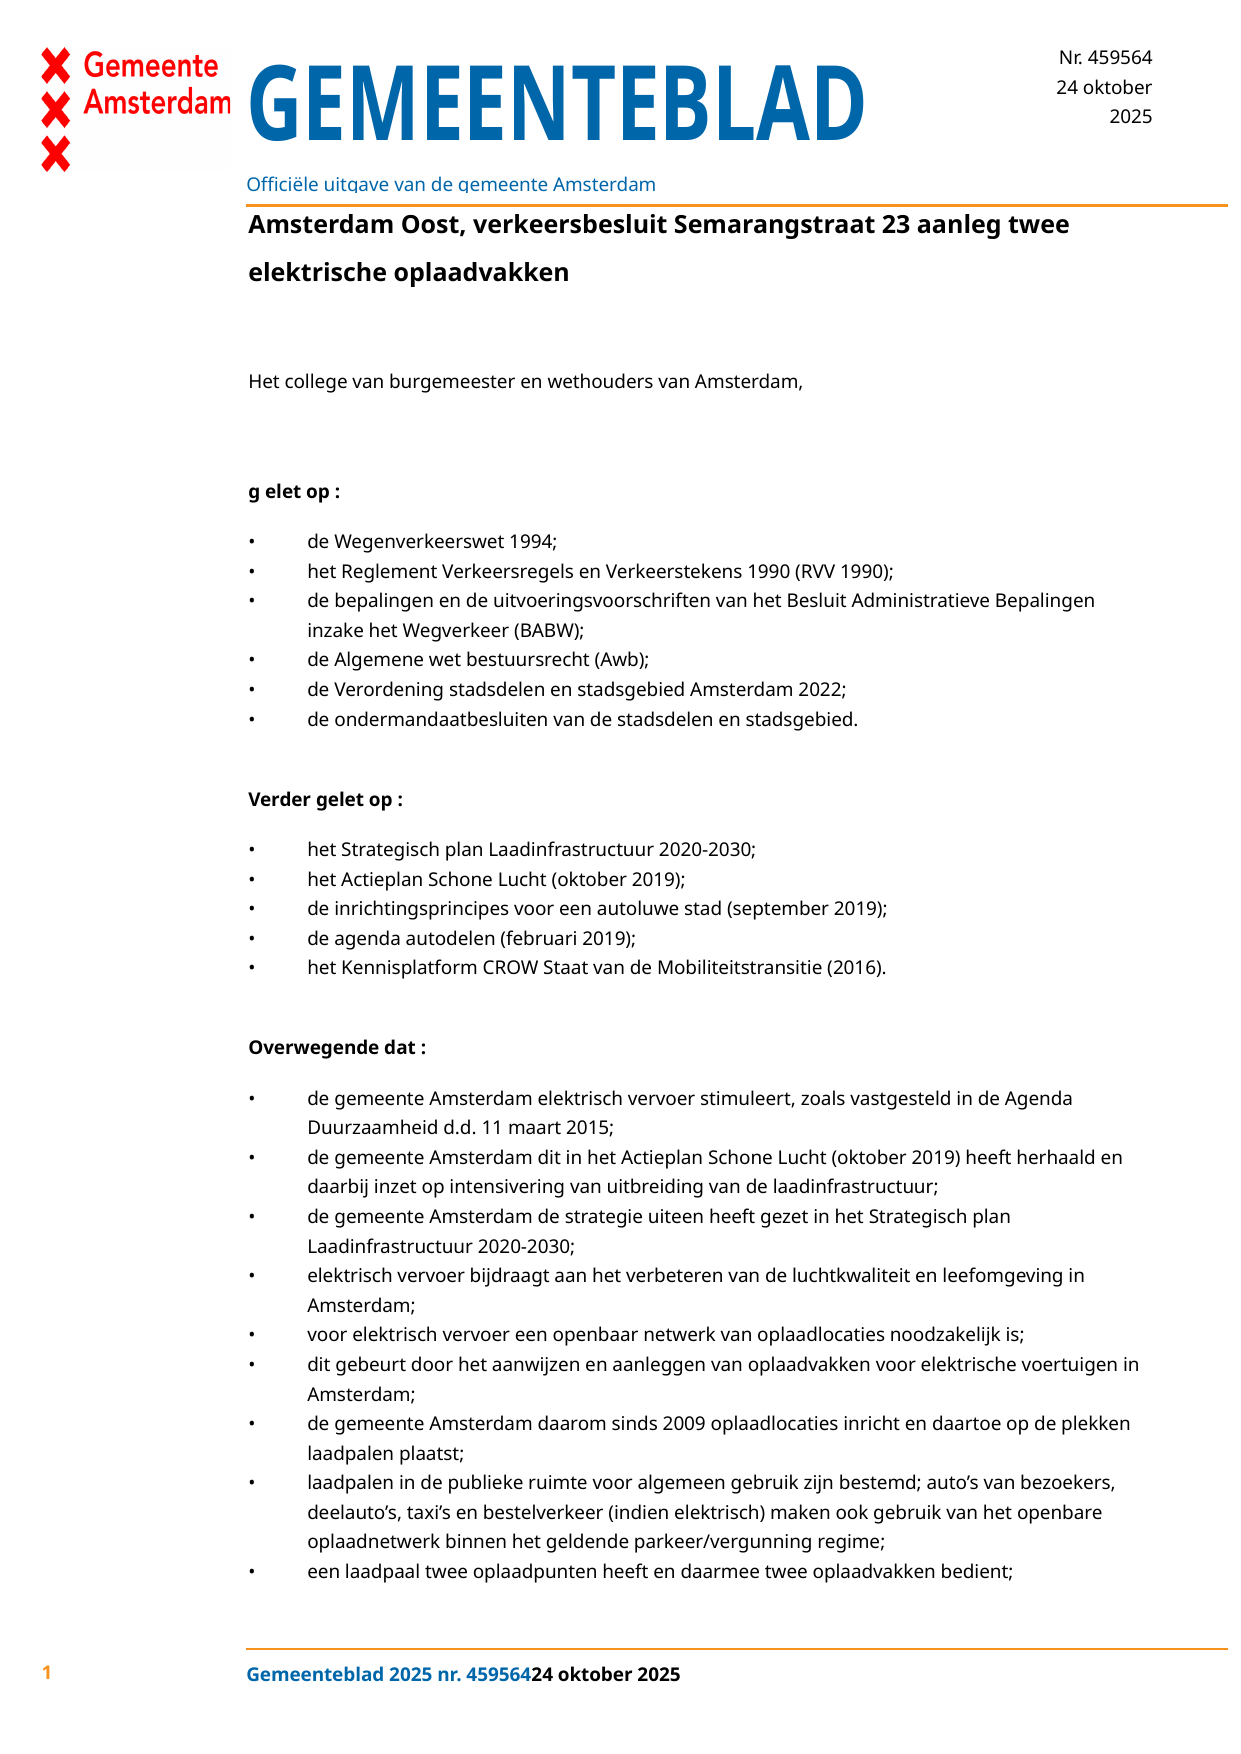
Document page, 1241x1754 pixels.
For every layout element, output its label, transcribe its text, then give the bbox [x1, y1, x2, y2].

list de gemeente Amsterdam daarom sinds 2009 oplaadlocaties inricht en daartoe op de plekken laadpalen plaatst; [248, 1410, 1152, 1466]
list elektrisch vervoer bijdraagt aan het verbeteren van de luchtkwaliteit en leefomgeving in Amsterdam; [248, 1262, 1152, 1318]
list het Actieplan Schone Lucht (oktober 2019); [248, 866, 1152, 891]
list de gemeente Amsterdam elektrisch vervoer stimuleert, zoals vastgesteld in de Agenda Duurzaamheid d.d. 11 maart 2015; [248, 1085, 1152, 1140]
list voor elektrisch vervoer een openbaar netwerk van oplaadlocaties noodzakelijk is; [248, 1322, 1152, 1347]
list de agenda autodelen (februari 2019); [248, 925, 1152, 951]
list de bepalingen en de uitvoeringsvoorschriften van het Besluit Administratieve Bepalingen inzake het Wegverkeer (BABW); [248, 587, 1152, 643]
list de gemeente Amsterdam dit in het Actieplan Schone Lucht (oktober 2019) heeft herhaald en daarbij inzet op intensivering van uitbreiding van de laadinfrastructuur; [248, 1144, 1152, 1199]
list de Verordening stadsdelen en stadsgebied Amsterdam 2022; [248, 676, 1152, 702]
list laadpalen in de publieke ruimte voor algemeen gebruik zijn bestemd; auto’s van bezoekers, deelauto’s, taxi’s en bestelverkeer (indien elektrisch) maken ook gebruik van het openbare oplaadnetwerk binnen het geldende parkeer/vergunning regime; [248, 1469, 1152, 1554]
list de ondermandaatbesluiten van de stadsdelen en stadsgebied. [248, 706, 1152, 731]
text Overwegende dat : [248, 1034, 1152, 1060]
list het Strategisch plan Laadinfrastructuur 2020-2030; [248, 836, 1152, 862]
list een laadpaal twee oplaadpunten heeft en daarmee twee oplaadvakken bedient; [248, 1558, 1152, 1584]
list het Reglement Verkeersregels en Verkeerstekens 1990 (RVV 1990); [248, 558, 1152, 583]
text Amsterdam Oost, verkeersbesluit Semarangstraat 23 aanleg twee elektrische oplaadvakken [248, 207, 1152, 288]
list de Wegenverkeerswet 1994; [248, 528, 1152, 554]
text g elet op : [248, 478, 1152, 503]
text Het college van burgemeester en wethouders van Amsterdam, [248, 368, 1152, 394]
list de Algemene wet bestuursrecht (Awb); [248, 647, 1152, 672]
picture [41, 47, 231, 172]
list het Kennisplatform CROW Staat van de Mobiliteitstransitie (2016). [248, 954, 1152, 980]
list dit gebeurt door het aanwijzen en aanleggen van oplaadvakken voor elektrische voertuigen in Amsterdam; [248, 1351, 1152, 1406]
list de gemeente Amsterdam de strategie uiteen heeft gezet in het Strategisch plan Laadinfrastructuur 2020-2030; [248, 1203, 1152, 1258]
list de inrichtingsprincipes voor een autoluwe stad (september 2019); [248, 895, 1152, 921]
text Verder gelet op : [248, 786, 1152, 811]
